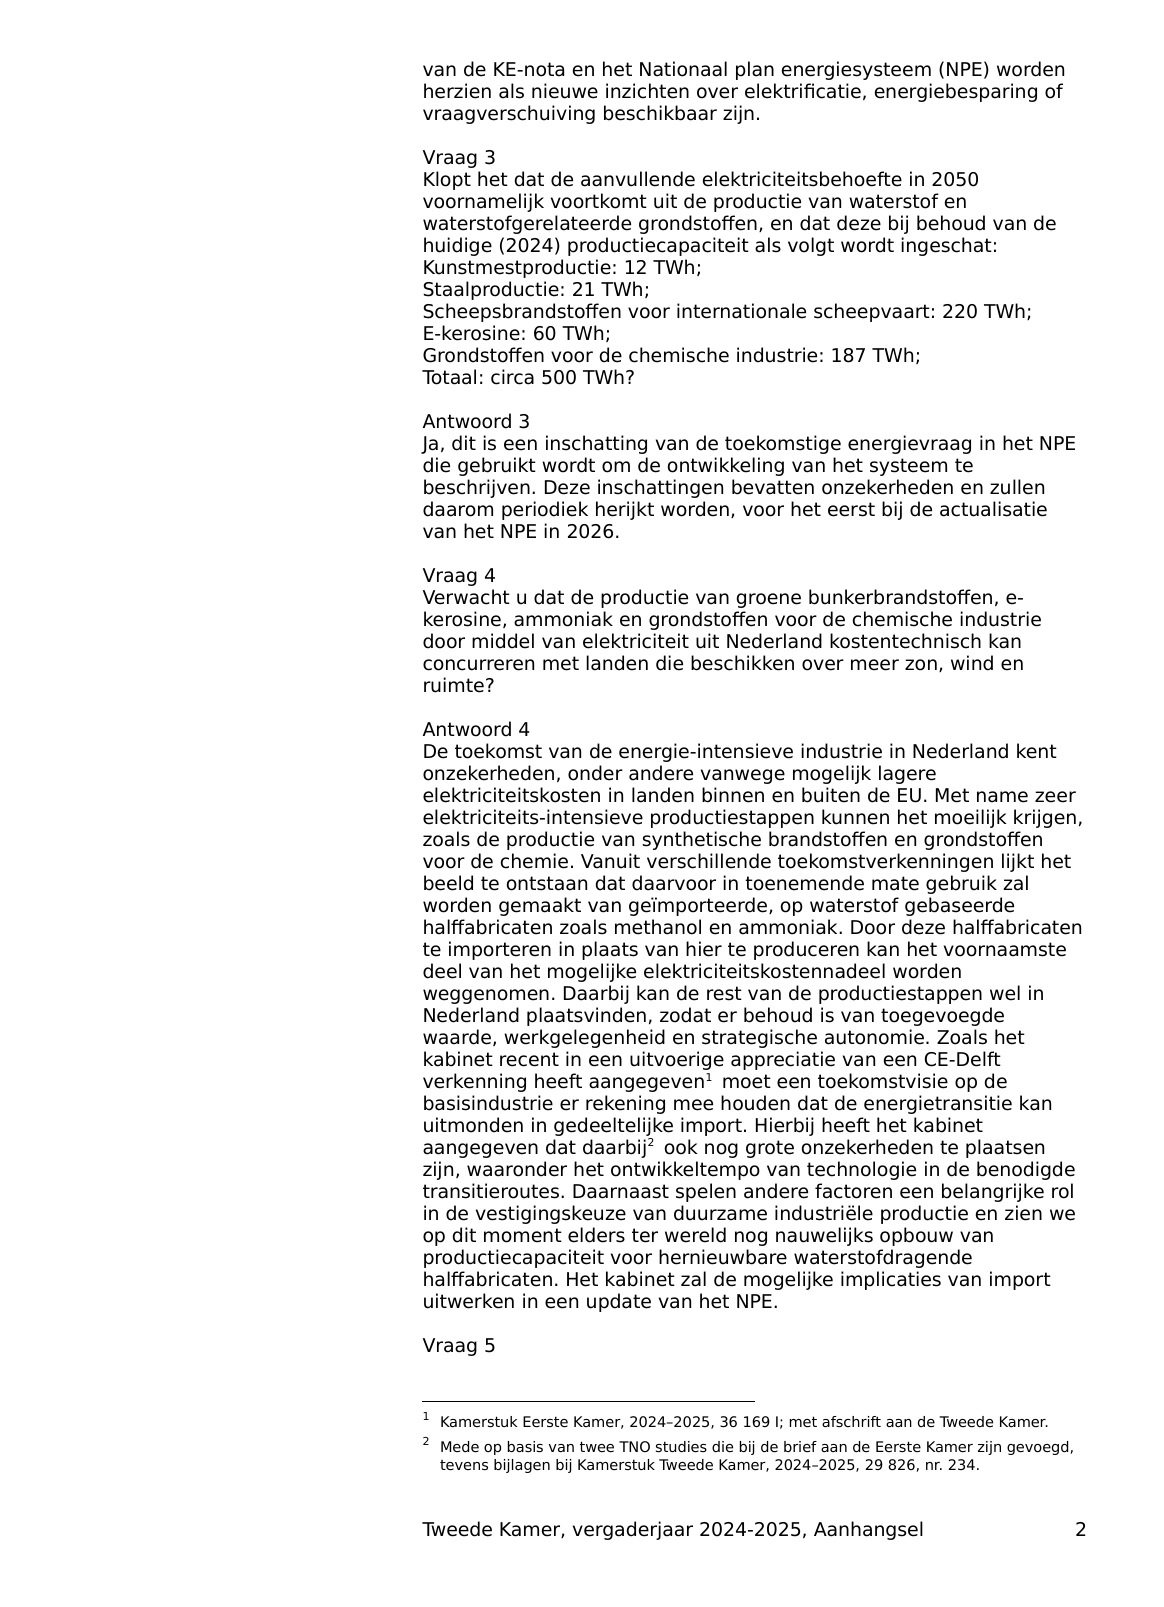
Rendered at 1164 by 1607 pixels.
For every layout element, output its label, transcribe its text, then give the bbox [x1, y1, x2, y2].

text E-kerosine: 60 TWh; [422, 323, 1087, 345]
text Kunstmestproductie: 12 TWh; [422, 257, 1087, 279]
text Vraag 4 [422, 565, 1087, 587]
text Ja, dit is een inschatting van de toekomstige energievraag in het NPE die gebruikt wordt om de ontwikkeling van het systeem te beschrijven. Deze inschattingen bevatten onzekerheden en zullen daarom periodiek herijkt worden, voor het eerst bij de actualisatie van het NPE in 2026. [422, 433, 1087, 543]
text Klopt het dat de aanvullende elektriciteitsbehoefte in 2050 voornamelijk voortkomt uit de productie van waterstof en waterstofgerelateerde grondstoffen, en dat deze bij behoud van de huidige (2024) productiecapaciteit als volgt wordt ingeschat: [422, 169, 1087, 257]
text Totaal: circa 500 TWh? [422, 367, 1087, 389]
text Scheepsbrandstoffen voor internationale scheepvaart: 220 TWh; [422, 301, 1087, 323]
text Verwacht u dat de productie van groene bunkerbrandstoffen, e-kerosine, ammoniak en grondstoffen voor de chemische industrie door middel van elektriciteit uit Nederland kostentechnisch kan concurreren met landen die beschikken over meer zon, wind en ruimte? [422, 587, 1087, 697]
text Staalproductie: 21 TWh; [422, 279, 1087, 301]
text Mede op basis van twee TNO studies die bij de brief aan de Eerste Kamer zijn gevoegd, tevens bijlagen bij Kamerstuk Tweede Kamer, 2024–2025, 29 826, nr. 234. [422, 1435, 1087, 1474]
text Kamerstuk Eerste Kamer, 2024–2025, 36 169 I; met afschrift aan de Tweede Kamer. [422, 1410, 1087, 1432]
text Antwoord 3 [422, 411, 1087, 433]
text Grondstoffen voor de chemische industrie: 187 TWh; [422, 345, 1087, 367]
text De toekomst van de energie-intensieve industrie in Nederland kent onzekerheden, onder andere vanwege mogelijk lagere elektriciteitskosten in landen binnen en buiten de EU. Met name zeer elektriciteits-intensieve productiestappen kunnen het moeilijk krijgen, zoals de productie van synthetische brandstoffen en grondstoffen voor de chemie. Vanuit verschillende toekomstverkenningen lijkt het beeld te ontstaan dat daarvoor in toenemende mate gebruik zal worden gemaakt van geïmporteerde, op waterstof gebaseerde halffabricaten zoals methanol en ammoniak. Door deze halffabricaten te importeren in plaats van hier te produceren kan het voornaamste deel van het mogelijke elektriciteitskostennadeel worden weggenomen. Daarbij kan de rest van de productiestappen wel in Nederland plaatsvinden, zodat er behoud is van toegevoegde waarde, werkgelegenheid en strategische autonomie. Zoals het kabinet recent in een uitvoerige appreciatie van een CE-Delft verkenning heeft aangegeven moet een toekomstvisie op de basisindustrie er rekening mee houden dat de energietransitie kan uitmonden in gedeeltelijke import. Hierbij heeft het kabinet aangegeven dat daarbij ook nog grote onzekerheden te plaatsen zijn, waaronder het ontwikkeltempo van technologie in de benodigde transitieroutes. Daarnaast spelen andere factoren een belangrijke rol in de vestigingskeuze van duurzame industriële productie en zien we op dit moment elders ter wereld nog nauwelijks opbouw van productiecapaciteit voor hernieuwbare waterstofdragende halffabricaten. Het kabinet zal de mogelijke implicaties van import uitwerken in een update van het NPE. [422, 741, 1087, 1313]
text Vraag 3 [422, 147, 1087, 169]
text Antwoord 4 [422, 719, 1087, 741]
text Vraag 5 [422, 1335, 1087, 1357]
text van de KE-nota en het Nationaal plan energiesysteem (NPE) worden herzien als nieuwe inzichten over elektrificatie, energiebesparing of vraagverschuiving beschikbaar zijn. [422, 59, 1087, 125]
